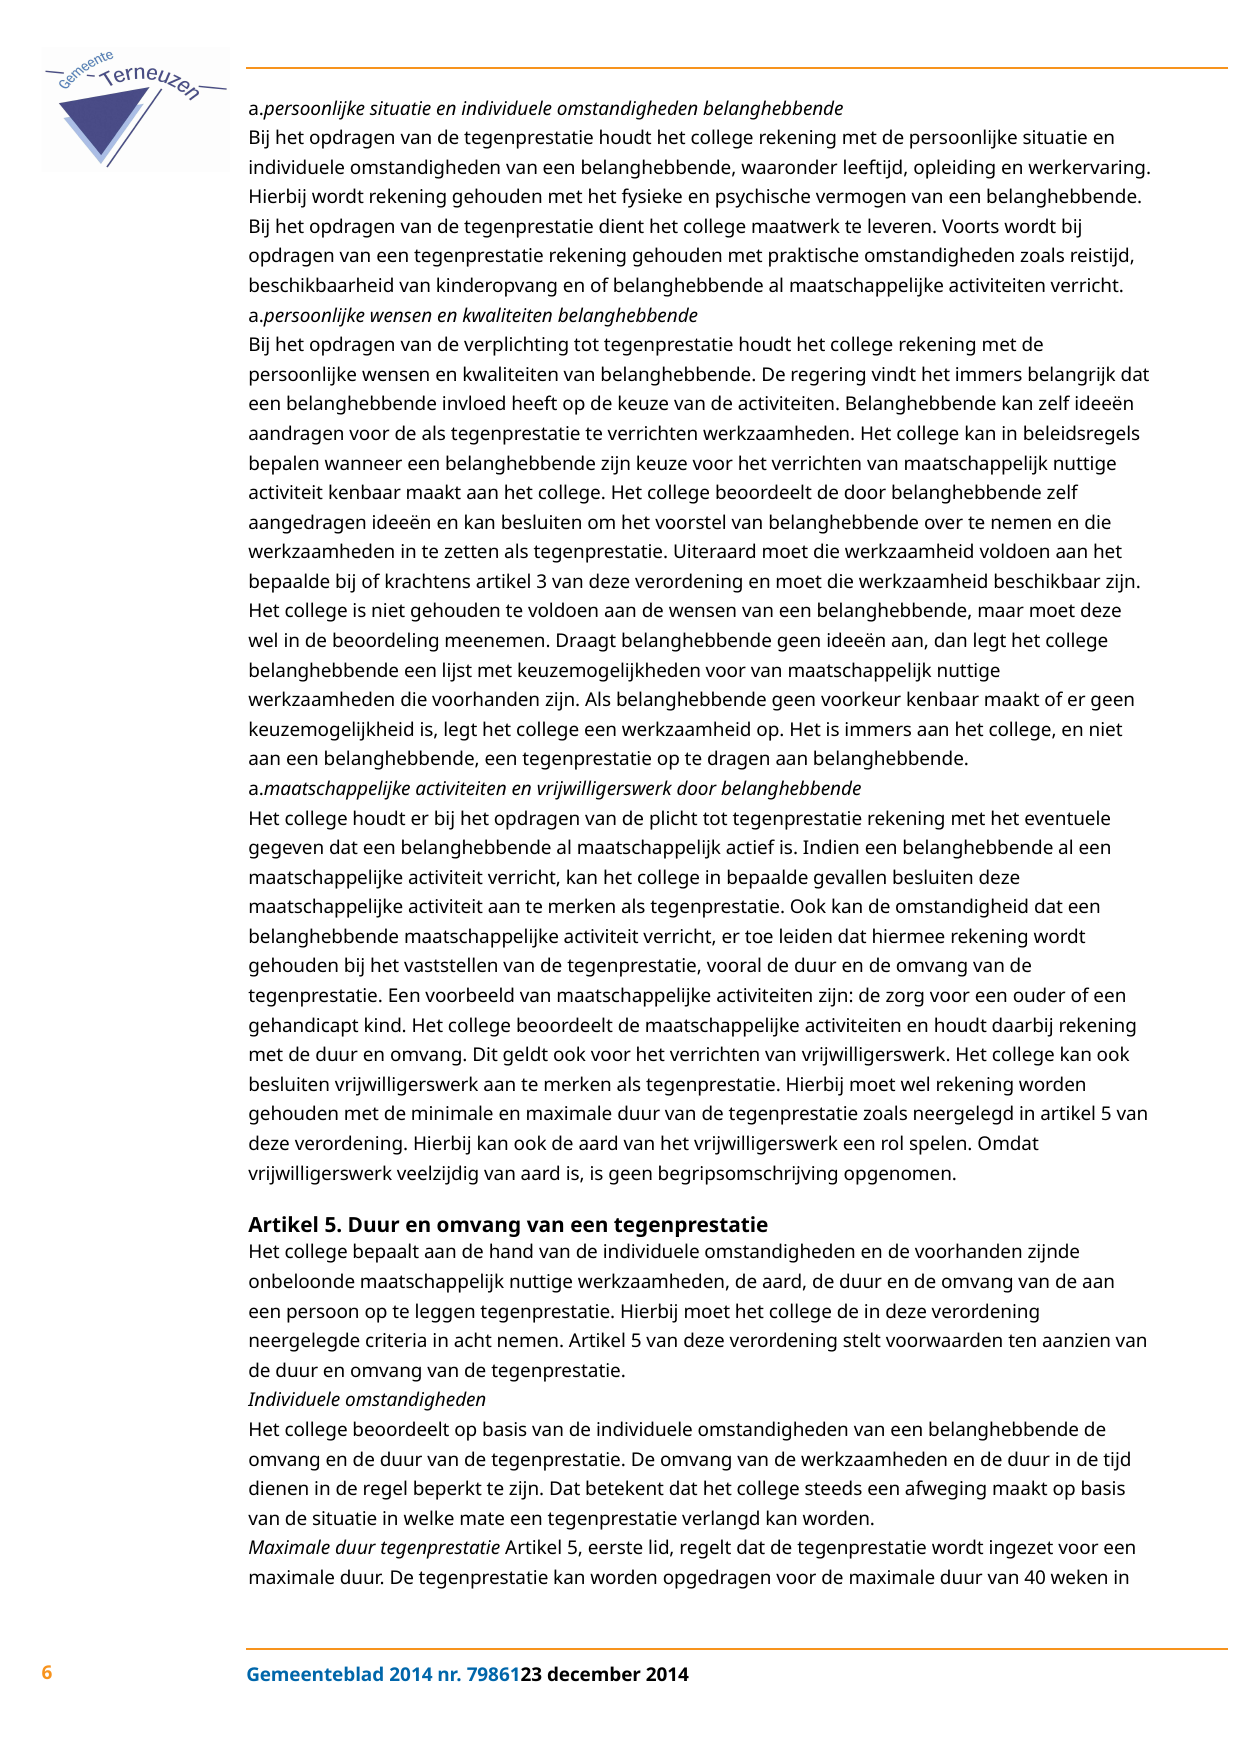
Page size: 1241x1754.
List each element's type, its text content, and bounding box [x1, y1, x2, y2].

text a.persoonlijke situatie en individuele omstandigheden belanghebbende [248, 95, 1152, 121]
picture [41, 47, 231, 172]
text a.maatschappelijke activiteiten en vrijwilligerswerk door belanghebbende [248, 775, 1152, 801]
text Artikel 5. Duur en omvang van een tegenprestatie [248, 1210, 1152, 1239]
text Het college beoordeelt op basis van de individuele omstandigheden van een belanghebbende de omvang en de duur van de tegenprestatie. De omvang van de werkzaamheden en de duur in de tijd dienen in de regel beperkt te zijn. Dat betekent dat het college steeds een afweging maakt op basis van de situatie in welke mate een tegenprestatie verlangd kan worden. [248, 1416, 1152, 1531]
text a.persoonlijke wensen en kwaliteiten belanghebbende [248, 302, 1152, 328]
text Maximale duur tegenprestatie Artikel 5, eerste lid, regelt dat de tegenprestatie wordt ingezet voor een maximale duur. De tegenprestatie kan worden opgedragen voor de maximale duur van 40 weken in [248, 1534, 1152, 1590]
text Bij het opdragen van de verplichting tot tegenprestatie houdt het college rekening met de persoonlijke wensen en kwaliteiten van belanghebbende. De regering vindt het immers belangrijk dat een belanghebbende invloed heeft op de keuze van de activiteiten. Belanghebbende kan zelf ideeën aandragen voor de als tegenprestatie te verrichten werkzaamheden. Het college kan in beleidsregels bepalen wanneer een belanghebbende zijn keuze voor het verrichten van maatschappelijk nuttige activiteit kenbaar maakt aan het college. Het college beoordeelt de door belanghebbende zelf aangedragen ideeën en kan besluiten om het voorstel van belanghebbende over te nemen en die werkzaamheden in te zetten als tegenprestatie. Uiteraard moet die werkzaamheid voldoen aan het bepaalde bij of krachtens artikel 3 van deze verordening en moet die werkzaamheid beschikbaar zijn. Het college is niet gehouden te voldoen aan de wensen van een belanghebbende, maar moet deze wel in de beoordeling meenemen. Draagt belanghebbende geen ideeën aan, dan legt het college belanghebbende een lijst met keuzemogelijkheden voor van maatschappelijk nuttige werkzaamheden die voorhanden zijn. Als belanghebbende geen voorkeur kenbaar maakt of er geen keuzemogelijkheid is, legt het college een werkzaamheid op. Het is immers aan het college, en niet aan een belanghebbende, een tegenprestatie op te dragen aan belanghebbende. [248, 331, 1152, 771]
text Bij het opdragen van de tegenprestatie houdt het college rekening met de persoonlijke situatie en individuele omstandigheden van een belanghebbende, waaronder leeftijd, opleiding en werkervaring. Hierbij wordt rekening gehouden met het fysieke en psychische vermogen van een belanghebbende. Bij het opdragen van de tegenprestatie dient het college maatwerk te leveren. Voorts wordt bij opdragen van een tegenprestatie rekening gehouden met praktische omstandigheden zoals reistijd, beschikbaarheid van kinderopvang en of belanghebbende al maatschappelijke activiteiten verricht. [248, 124, 1152, 298]
text Het college bepaalt aan de hand van de individuele omstandigheden en de voorhanden zijnde onbeloonde maatschappelijk nuttige werkzaamheden, de aard, de duur en de omvang van de aan een persoon op te leggen tegenprestatie. Hierbij moet het college de in deze verordening neergelegde criteria in acht nemen. Artikel 5 van deze verordening stelt voorwaarden ten aanzien van de duur en omvang van de tegenprestatie. [248, 1239, 1152, 1383]
text Het college houdt er bij het opdragen van de plicht tot tegenprestatie rekening met het eventuele gegeven dat een belanghebbende al maatschappelijk actief is. Indien een belanghebbende al een maatschappelijke activiteit verricht, kan het college in bepaalde gevallen besluiten deze maatschappelijke activiteit aan te merken als tegenprestatie. Ook kan de omstandigheid dat een belanghebbende maatschappelijke activiteit verricht, er toe leiden dat hiermee rekening wordt gehouden bij het vaststellen van de tegenprestatie, vooral de duur en de omvang van de tegenprestatie. Een voorbeeld van maatschappelijke activiteiten zijn: de zorg voor een ouder of een gehandicapt kind. Het college beoordeelt de maatschappelijke activiteiten en houdt daarbij rekening met de duur en omvang. Dit geldt ook voor het verrichten van vrijwilligerswerk. Het college kan ook besluiten vrijwilligerswerk aan te merken als tegenprestatie. Hierbij moet wel rekening worden gehouden met de minimale en maximale duur van de tegenprestatie zoals neergelegd in artikel 5 van deze verordening. Hierbij kan ook de aard van het vrijwilligerswerk een rol spelen. Omdat vrijwilligerswerk veelzijdig van aard is, is geen begripsomschrijving opgenomen. [248, 805, 1152, 1186]
text Individuele omstandigheden [248, 1387, 1152, 1412]
